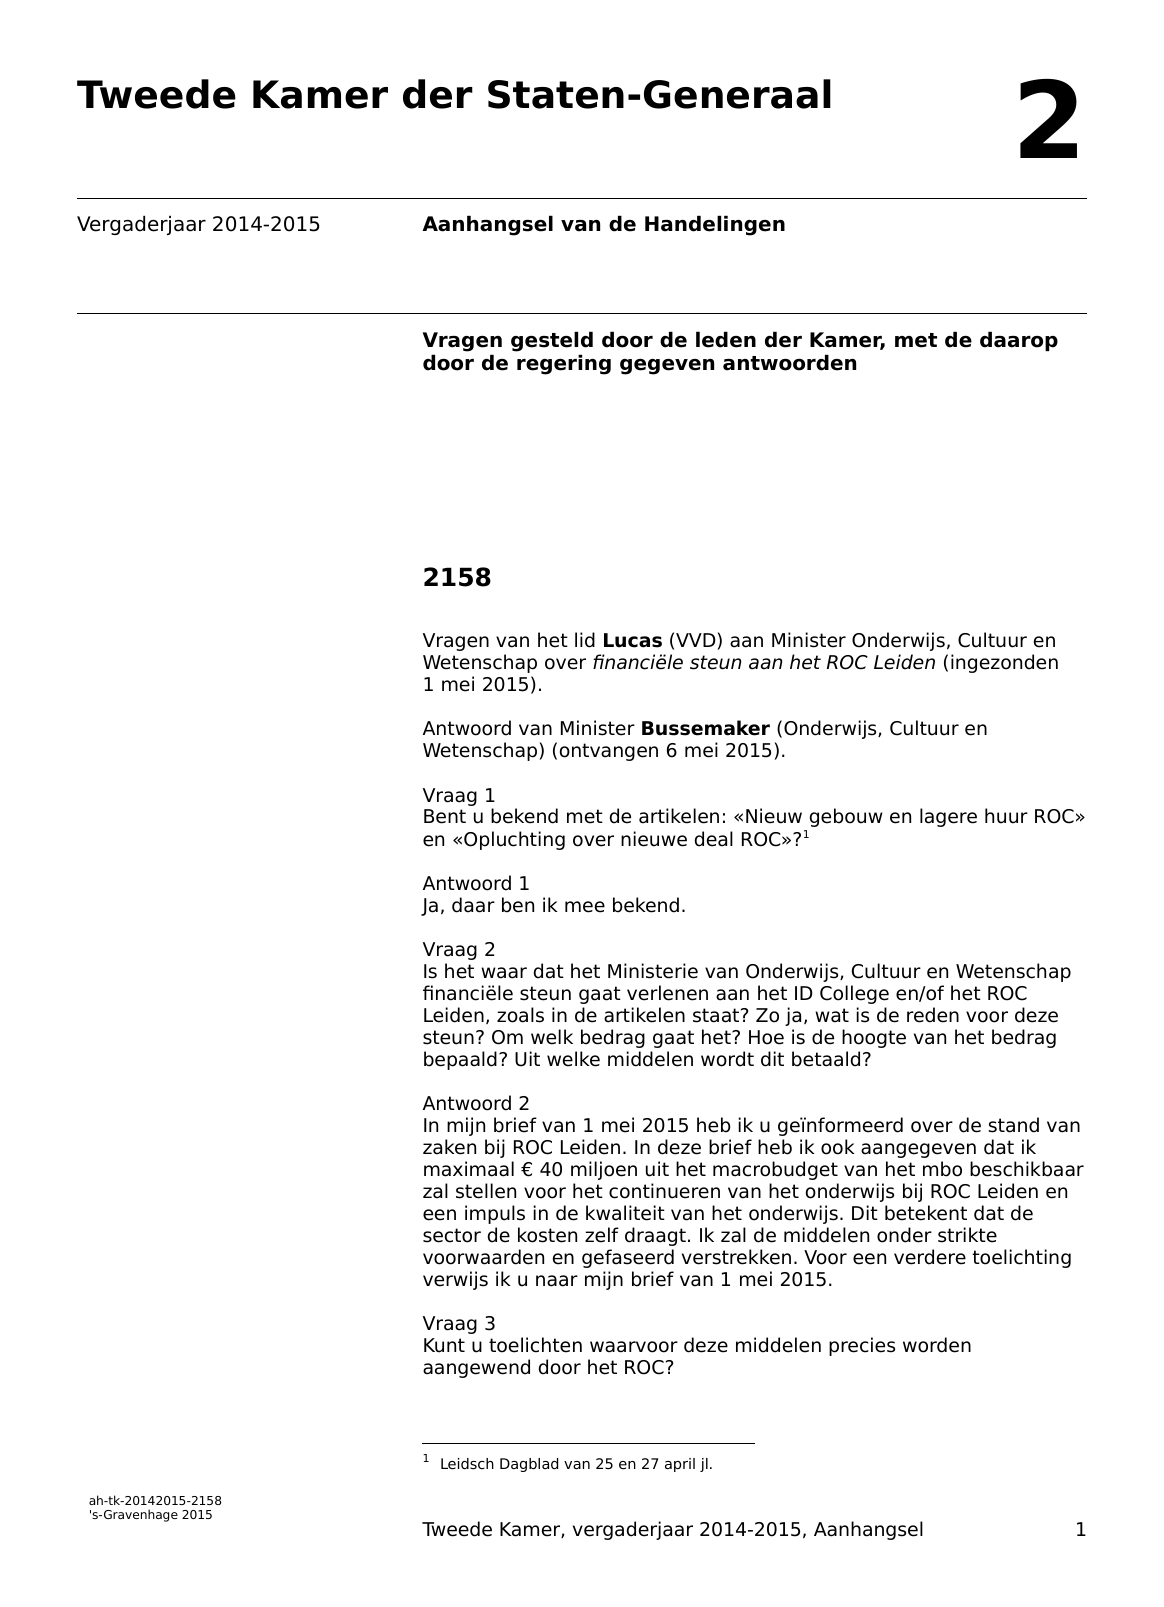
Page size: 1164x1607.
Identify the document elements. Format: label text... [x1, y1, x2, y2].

text ah-tk-20142015-2158 [88, 1494, 323, 1508]
text Vraag 1 [422, 784, 1087, 806]
table_cell Vergaderjaar 2014-2015 [77, 199, 422, 313]
table_header Tweede Kamer der Staten-Generaal [77, 59, 886, 198]
text 's-Gravenhage 2015 [88, 1508, 323, 1522]
text Antwoord van Minister Bussemaker (Onderwijs, Cultuur en Wetenschap) (ontvangen 6 mei 2015). [422, 718, 1087, 762]
table_cell Vragen gesteld door de leden der Kamer, met de daarop door de regering gegeven antwoorden [422, 314, 1087, 375]
table_cell [77, 314, 422, 375]
text Bent u bekend met de artikelen: «Nieuw gebouw en lagere huur ROC» en «Opluchting over nieuwe deal ROC»? [422, 806, 1087, 850]
text Antwoord 2 [422, 1093, 1087, 1115]
text Antwoord 1 [422, 873, 1087, 894]
text Vragen van het lid Lucas (VVD) aan Minister Onderwijs, Cultuur en Wetenschap over financiële steun aan het ROC Leiden (ingezonden 1 mei 2015). [422, 630, 1087, 696]
text Ja, daar ben ik mee bekend. [422, 894, 1087, 917]
text Leidsch Dagblad van 25 en 27 april jl. [422, 1452, 1087, 1474]
text Vraag 3 [422, 1313, 1087, 1335]
text Vraag 2 [422, 939, 1087, 961]
table_header 2 [886, 59, 1087, 198]
text 2158 [422, 563, 1087, 592]
text Kunt u toelichten waarvoor deze middelen precies worden aangewend door het ROC? [422, 1335, 1087, 1379]
text Is het waar dat het Ministerie van Onderwijs, Cultuur en Wetenschap financiële steun gaat verlenen aan het ID College en/of het ROC Leiden, zoals in de artikelen staat? Zo ja, wat is de reden voor deze steun? Om welk bedrag gaat het? Hoe is de hoogte van het bedrag bepaald? Uit welke middelen wordt dit betaald? [422, 961, 1087, 1071]
table_cell Aanhangsel van de Handelingen [422, 199, 1087, 313]
text In mijn brief van 1 mei 2015 heb ik u geïnformeerd over de stand van zaken bij ROC Leiden. In deze brief heb ik ook aangegeven dat ik maximaal € 40 miljoen uit het macrobudget van het mbo beschikbaar zal stellen voor het continueren van het onderwijs bij ROC Leiden en een impuls in de kwaliteit van het onderwijs. Dit betekent dat de sector de kosten zelf draagt. Ik zal de middelen onder strikte voorwaarden en gefaseerd verstrekken. Voor een verdere toelichting verwijs ik u naar mijn brief van 1 mei 2015. [422, 1115, 1087, 1291]
